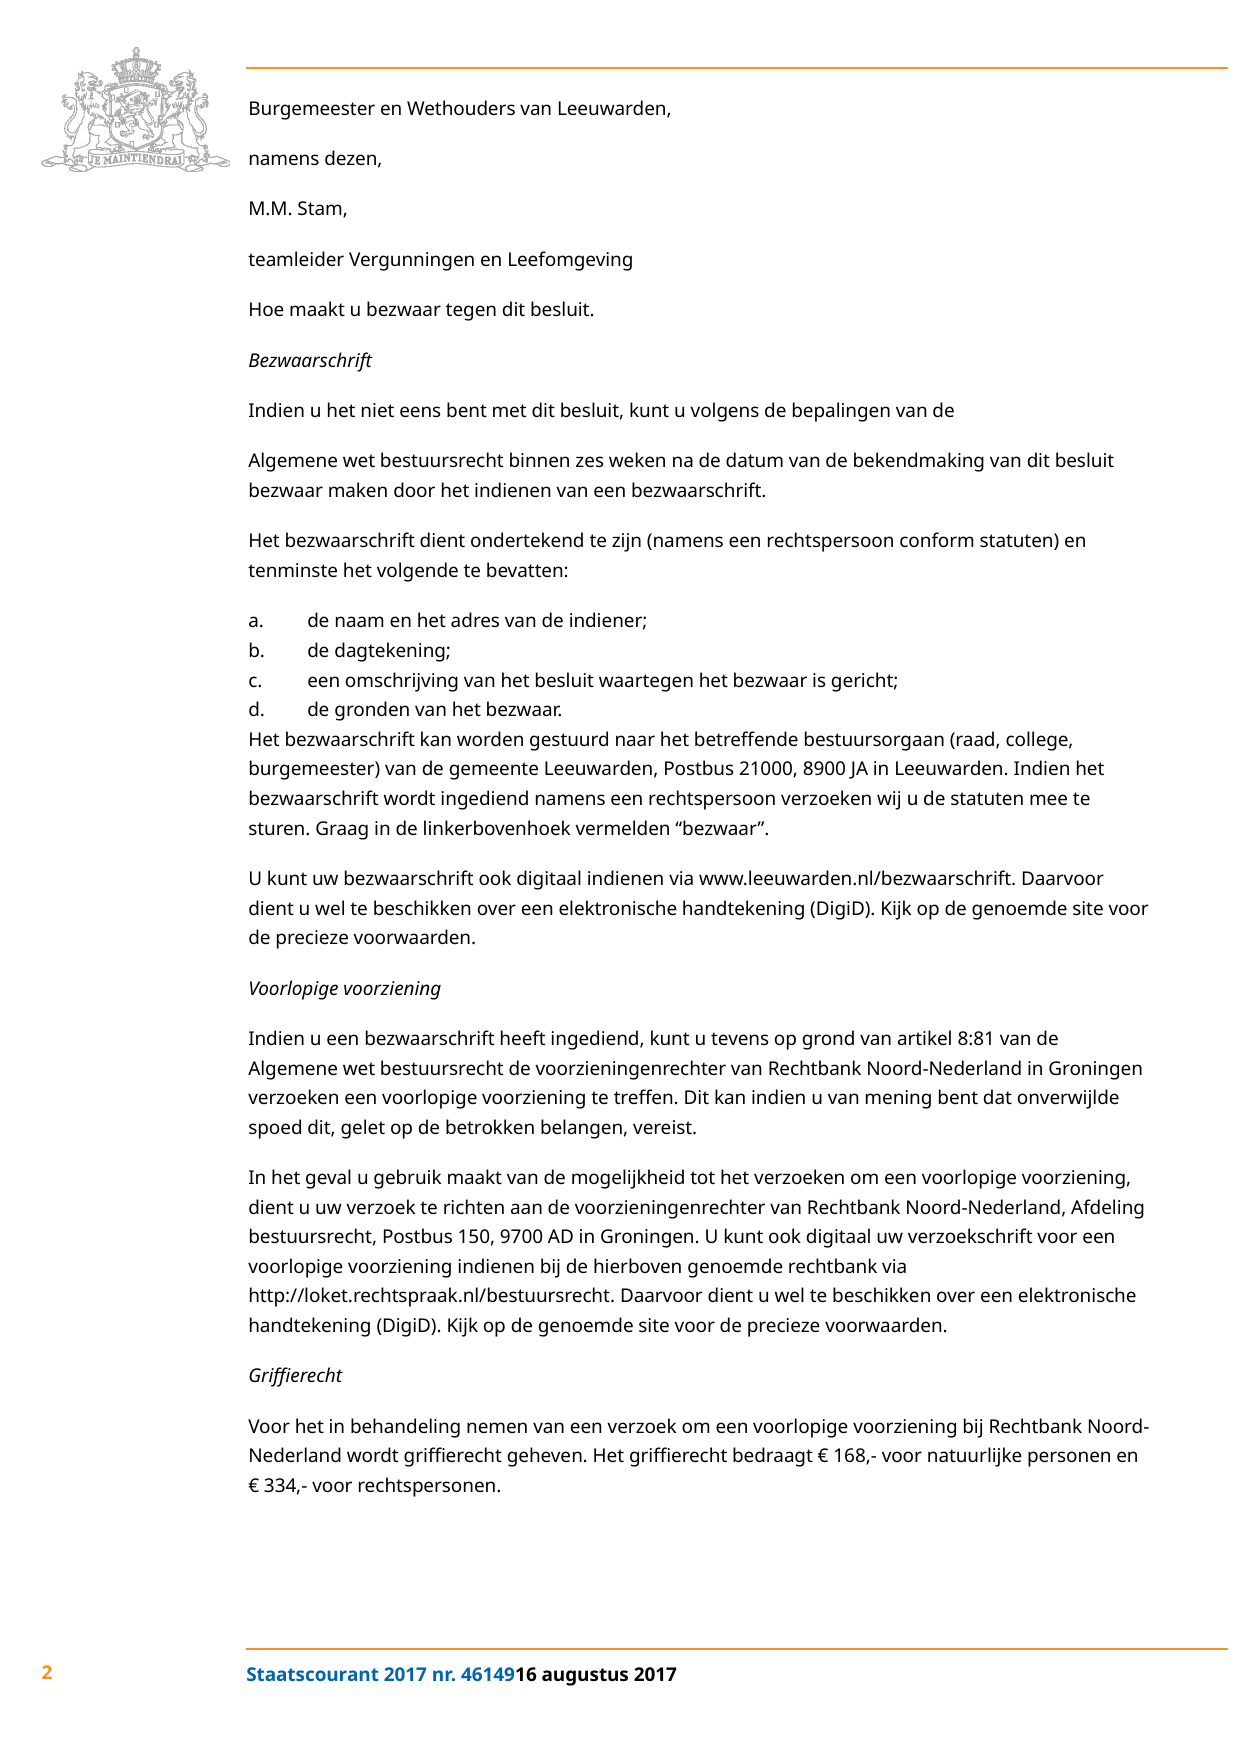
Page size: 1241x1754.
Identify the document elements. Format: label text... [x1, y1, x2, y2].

text Algemene wet bestuursrecht binnen zes weken na de datum van de bekendmaking van dit besluit bezwaar maken door het indienen van een bezwaarschrift. [248, 448, 1152, 503]
text U kunt uw bezwaarschrift ook digitaal indienen via www.leeuwarden.nl/bezwaarschrift. Daarvoor dient u wel te beschikken over een elektronische handtekening (DigiD). Kijk op de genoemde site voor de precieze voorwaarden. [248, 865, 1152, 950]
list de naam en het adres van de indiener; [248, 608, 1152, 633]
text namens dezen, [248, 145, 1152, 171]
text Voor het in behandeling nemen van een verzoek om een voorlopige voorziening bij Rechtbank Noord-Nederland wordt griffierecht geheven. Het griffierecht bedraagt € 168,- voor natuurlijke personen en € 334,- voor rechtspersonen. [248, 1413, 1152, 1498]
text Indien u het niet eens bent met dit besluit, kunt u volgens de bepalingen van de [248, 397, 1152, 423]
picture [41, 47, 231, 172]
text Indien u een bezwaarschrift heeft ingediend, kunt u tevens op grond van artikel 8:81 van de Algemene wet bestuursrecht de voorzieningenrechter van Rechtbank Noord-Nederland in Groningen verzoeken een voorlopige voorziening te treffen. Dit kan indien u van mening bent dat onverwijlde spoed dit, gelet op de betrokken belangen, vereist. [248, 1025, 1152, 1140]
text In het geval u gebruik maakt van de mogelijkheid tot het verzoeken om een voorlopige voorziening, dient u uw verzoek te richten aan de voorzieningenrechter van Rechtbank Noord-Nederland, Afdeling bestuursrecht, Postbus 150, 9700 AD in Groningen. U kunt ook digitaal uw verzoekschrift voor een voorlopige voorziening indienen bij de hierboven genoemde rechtbank via http://loket.rechtspraak.nl/bestuursrecht. Daarvoor dient u wel te beschikken over een elektronische handtekening (DigiD). Kijk op de genoemde site voor de precieze voorwaarden. [248, 1164, 1152, 1338]
text Het bezwaarschrift kan worden gestuurd naar het betreffende bestuursorgaan (raad, college, burgemeester) van de gemeente Leeuwarden, Postbus 21000, 8900 JA in Leeuwarden. Indien het bezwaarschrift wordt ingediend namens een rechtspersoon verzoeken wij u de statuten mee te sturen. Graag in de linkerbovenhoek vermelden “bezwaar”. [248, 726, 1152, 841]
text teamleider Vergunningen en Leefomgeving [248, 246, 1152, 272]
text M.M. Stam, [248, 196, 1152, 221]
text Bezwaarschrift [248, 347, 1152, 373]
list de gronden van het bezwaar. [248, 696, 1152, 722]
text Burgemeester en Wethouders van Leeuwarden, [248, 95, 1152, 121]
text Voorlopige voorziening [248, 975, 1152, 1001]
text Griffierecht [248, 1363, 1152, 1388]
text Het bezwaarschrift dient ondertekend te zijn (namens een rechtspersoon conform statuten) en tenminste het volgende te bevatten: [248, 528, 1152, 583]
text Hoe maakt u bezwaar tegen dit besluit. [248, 296, 1152, 322]
list een omschrijving van het besluit waartegen het bezwaar is gericht; [248, 667, 1152, 693]
list de dagtekening; [248, 637, 1152, 663]
